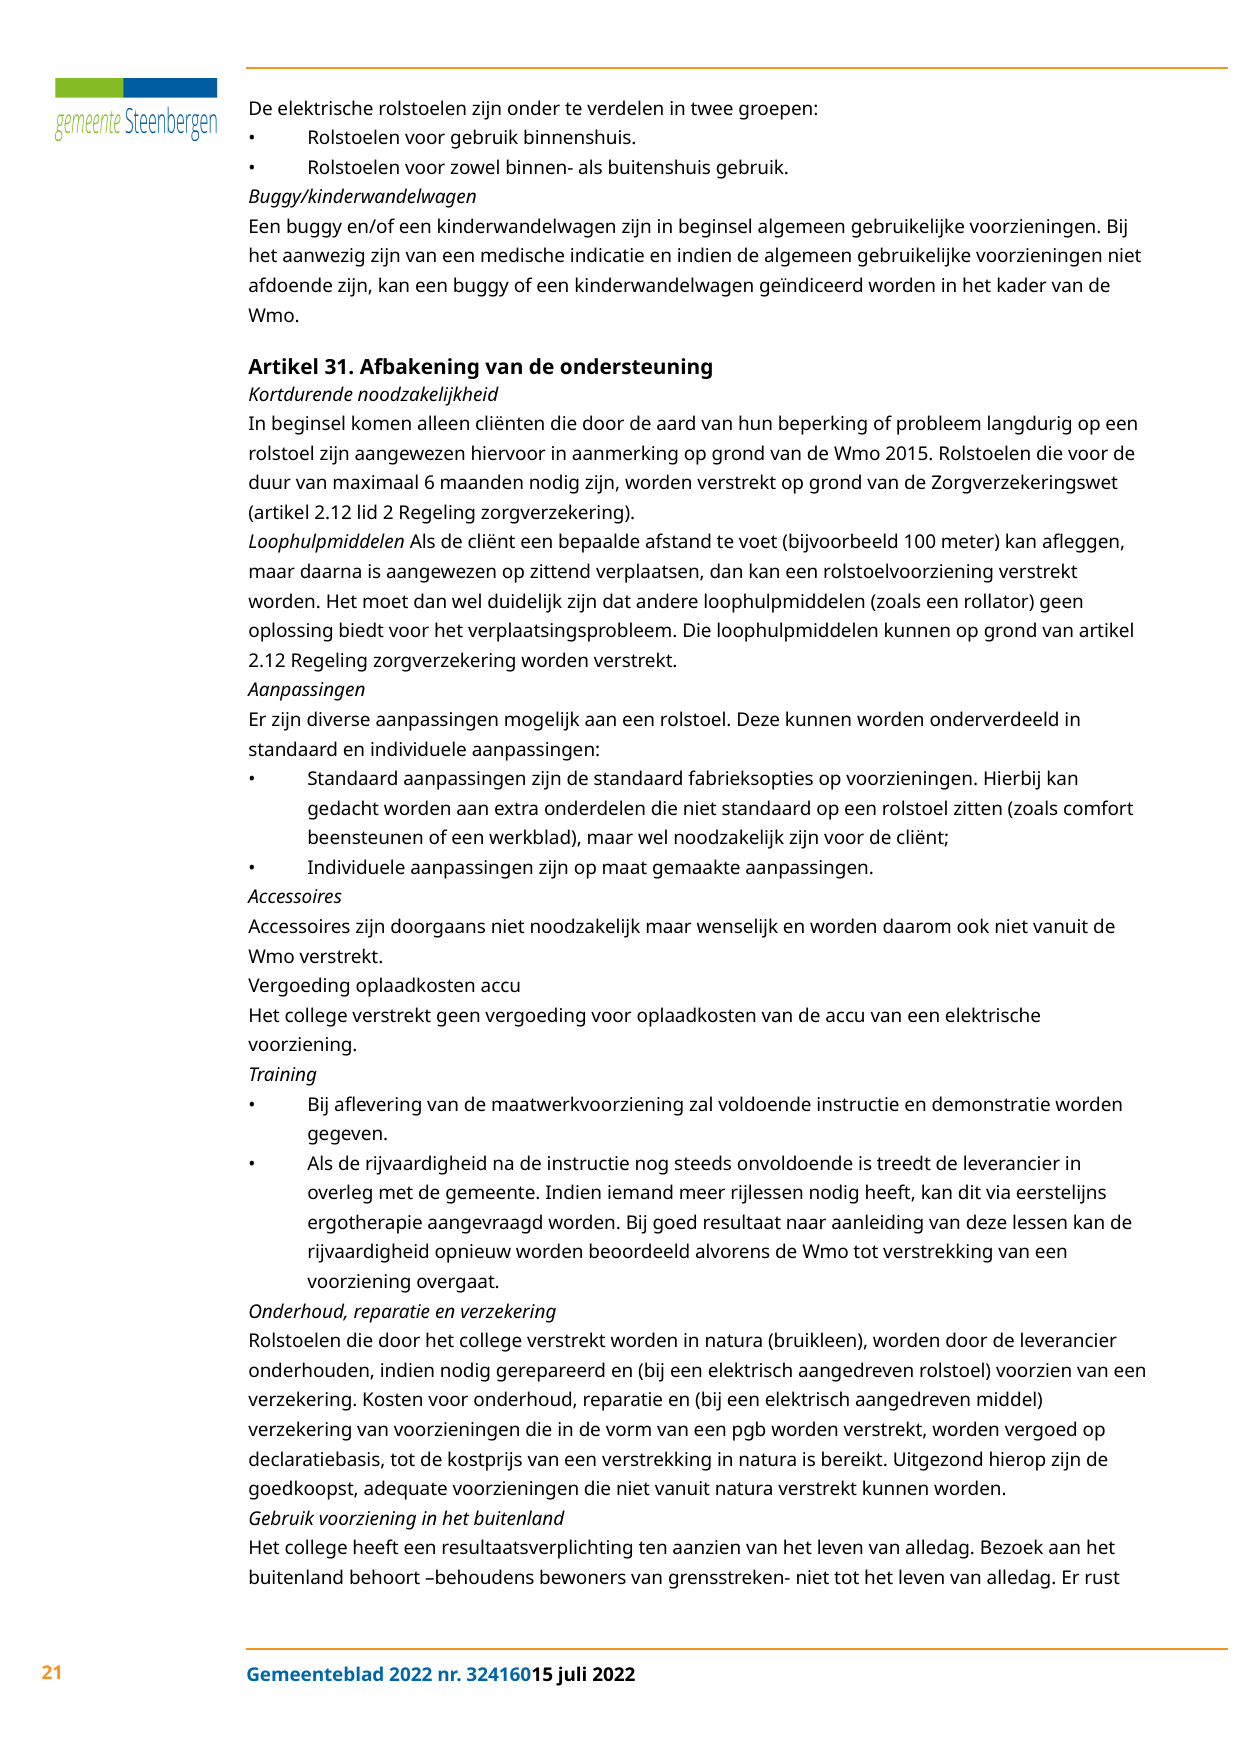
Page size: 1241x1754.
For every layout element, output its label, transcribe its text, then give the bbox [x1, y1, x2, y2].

list Bij aflevering van de maatwerkvoorziening zal voldoende instructie en demonstratie worden gegeven. [248, 1091, 1152, 1146]
text De elektrische rolstoelen zijn onder te verdelen in twee groepen: [248, 95, 1152, 121]
text Het college heeft een resultaatsverplichting ten aanzien van het leven van alledag. Bezoek aan het buitenland behoort –behoudens bewoners van grensstreken- niet tot het leven van alledag. Er rust [248, 1534, 1152, 1590]
text Accessoires zijn doorgaans niet noodzakelijk maar wenselijk en worden daarom ook niet vanuit de Wmo verstrekt. [248, 913, 1152, 968]
list Als de rijvaardigheid na de instructie nog steeds onvoldoende is treedt de leverancier in overleg met de gemeente. Indien iemand meer rijlessen nodig heeft, kan dit via eerstelijns ergotherapie aangevraagd worden. Bij goed resultaat naar aanleiding van deze lessen kan de rijvaardigheid opnieuw worden beoordeeld alvorens de Wmo tot verstrekking van een voorziening overgaat. [248, 1150, 1152, 1294]
text Kortdurende noodzakelijkheid [248, 381, 1152, 406]
text Een buggy en/of een kinderwandelwagen zijn in beginsel algemeen gebruikelijke voorzieningen. Bij het aanwezig zijn van een medische indicatie en indien de algemeen gebruikelijke voorzieningen niet afdoende zijn, kan een buggy of een kinderwandelwagen geïndiceerd worden in het kader van de Wmo. [248, 213, 1152, 328]
text Rolstoelen die door het college verstrekt worden in natura (bruikleen), worden door de leverancier onderhouden, indien nodig gerepareerd en (bij een elektrisch aangedreven rolstoel) voorzien van een verzekering. Kosten voor onderhoud, reparatie en (bij een elektrisch aangedreven middel) verzekering van voorzieningen die in de vorm van een pgb worden verstrekt, worden vergoed op declaratiebasis, tot de kostprijs van een verstrekking in natura is bereikt. Uitgezond hierop zijn de goedkoopst, adequate voorzieningen die niet vanuit natura verstrekt kunnen worden. [248, 1327, 1152, 1501]
text Onderhoud, reparatie en verzekering [248, 1298, 1152, 1323]
text Buggy/kinderwandelwagen [248, 183, 1152, 209]
text Artikel 31. Afbakening van de ondersteuning [248, 352, 1152, 381]
text Er zijn diverse aanpassingen mogelijk aan een rolstoel. Deze kunnen worden onderverdeeld in standaard en individuele aanpassingen: [248, 706, 1152, 761]
text Vergoeding oplaadkosten accu [248, 972, 1152, 998]
list Standaard aanpassingen zijn de standaard fabrieksopties op voorzieningen. Hierbij kan gedacht worden aan extra onderdelen die niet standaard op een rolstoel zitten (zoals comfort beensteunen of een werkblad), maar wel noodzakelijk zijn voor de cliënt; [248, 765, 1152, 850]
list Rolstoelen voor zowel binnen- als buitenshuis gebruik. [248, 154, 1152, 180]
text Gebruik voorziening in het buitenland [248, 1505, 1152, 1531]
list Rolstoelen voor gebruik binnenshuis. [248, 124, 1152, 150]
list Individuele aanpassingen zijn op maat gemaakte aanpassingen. [248, 854, 1152, 880]
text Het college verstrekt geen vergoeding voor oplaadkosten van de accu van een elektrische voorziening. [248, 1002, 1152, 1057]
text Accessoires [248, 884, 1152, 909]
text Aanpassingen [248, 677, 1152, 702]
picture [41, 47, 231, 172]
text Loophulpmiddelen Als de cliënt een bepaalde afstand te voet (bijvoorbeeld 100 meter) kan afleggen, maar daarna is aangewezen op zittend verplaatsen, dan kan een rolstoelvoorziening verstrekt worden. Het moet dan wel duidelijk zijn dat andere loophulpmiddelen (zoals een rollator) geen oplossing biedt voor het verplaatsingsprobleem. Die loophulpmiddelen kunnen op grond van artikel 2.12 Regeling zorgverzekering worden verstrekt. [248, 529, 1152, 673]
text Training [248, 1061, 1152, 1087]
text In beginsel komen alleen cliënten die door de aard van hun beperking of probleem langdurig op een rolstoel zijn aangewezen hiervoor in aanmerking op grond van de Wmo 2015. Rolstoelen die voor de duur van maximaal 6 maanden nodig zijn, worden verstrekt op grond van de Zorgverzekeringswet (artikel 2.12 lid 2 Regeling zorgverzekering). [248, 410, 1152, 525]
